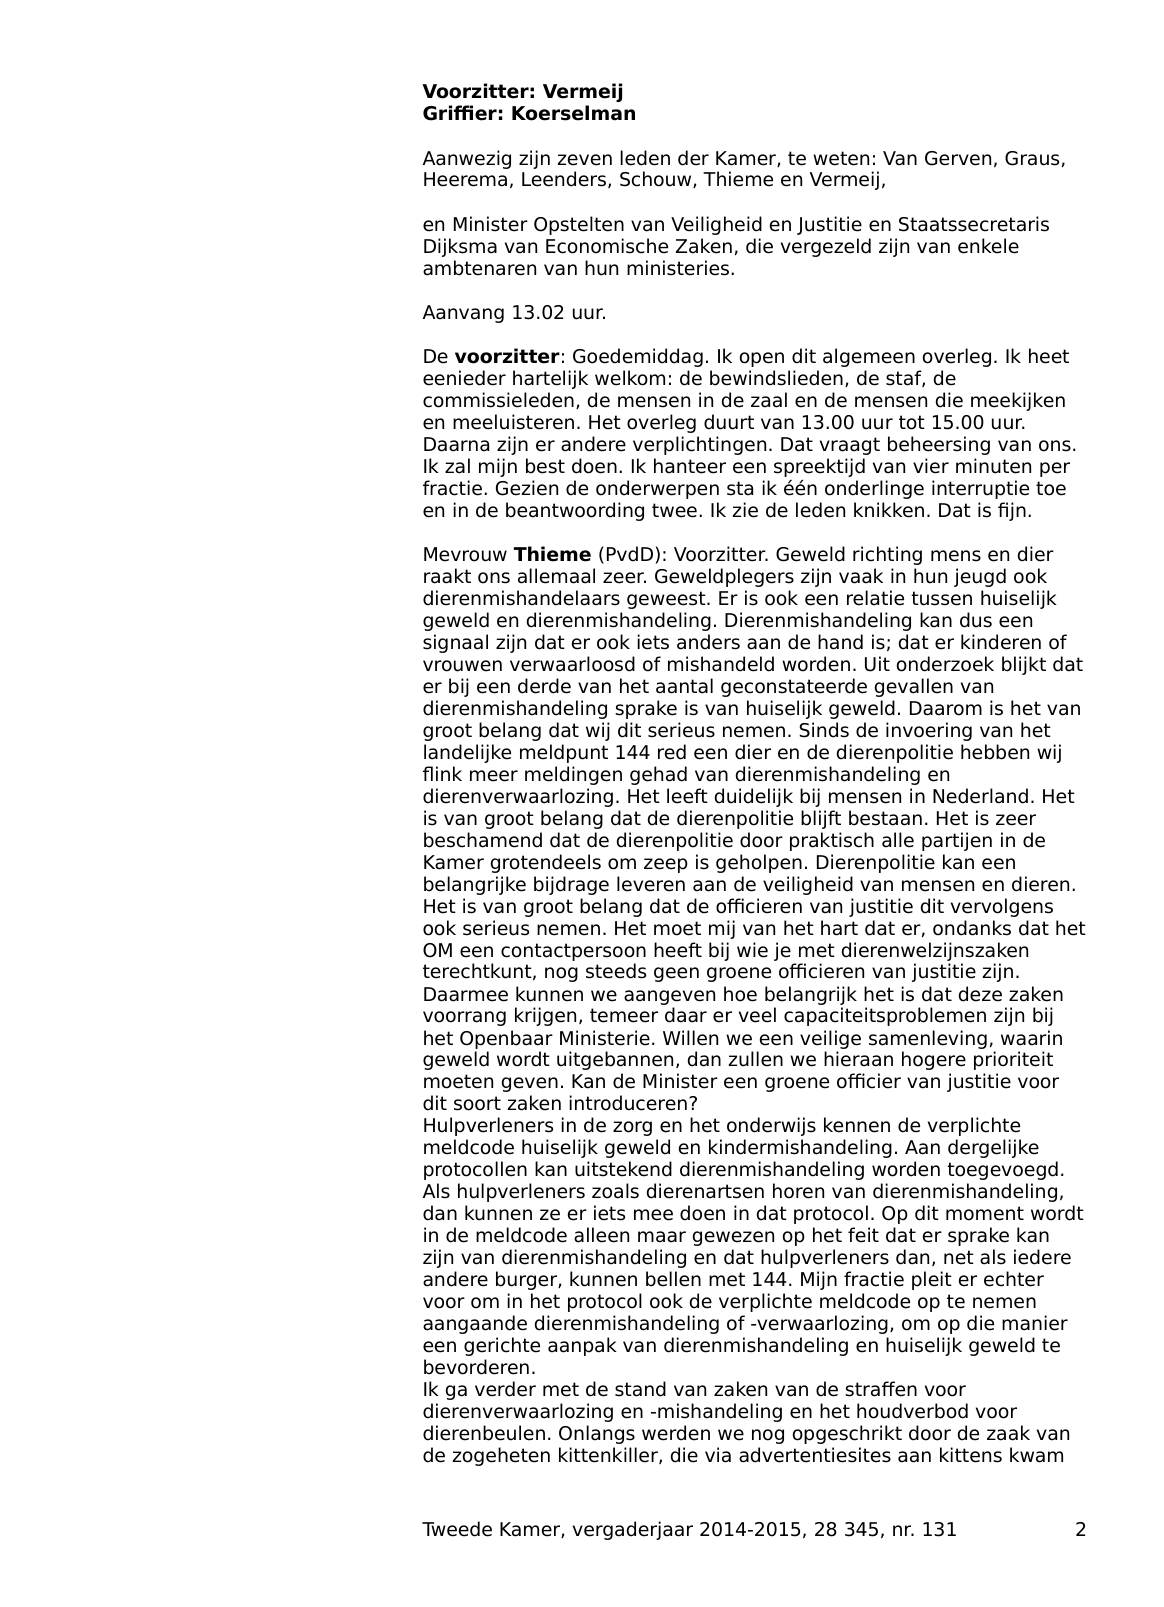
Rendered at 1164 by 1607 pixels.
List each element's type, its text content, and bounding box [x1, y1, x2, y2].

text De voorzitter: Goedemiddag. Ik open dit algemeen overleg. Ik heet eenieder hartelijk welkom: de bewindslieden, de staf, de commissieleden, de mensen in de zaal en de mensen die meekijken en meeluisteren. Het overleg duurt van 13.00 uur tot 15.00 uur. Daarna zijn er andere verplichtingen. Dat vraagt beheersing van ons. Ik zal mijn best doen. Ik hanteer een spreektijd van vier minuten per fractie. Gezien de onderwerpen sta ik één onderlinge interruptie toe en in de beantwoording twee. Ik zie de leden knikken. Dat is fijn. [422, 346, 1087, 522]
text Griffier: Koerselman [422, 103, 1087, 125]
text Voorzitter: Vermeij [422, 81, 1087, 103]
text Mevrouw Thieme (PvdD): Voorzitter. Geweld richting mens en dier raakt ons allemaal zeer. Geweldplegers zijn vaak in hun jeugd ook dierenmishandelaars geweest. Er is ook een relatie tussen huiselijk geweld en dierenmishandeling. Dierenmishandeling kan dus een signaal zijn dat er ook iets anders aan de hand is; dat er kinderen of vrouwen verwaarloosd of mishandeld worden. Uit onderzoek blijkt dat er bij een derde van het aantal geconstateerde gevallen van dierenmishandeling sprake is van huiselijk geweld. Daarom is het van groot belang dat wij dit serieus nemen. Sinds de invoering van het landelijke meldpunt 144 red een dier en de dierenpolitie hebben wij flink meer meldingen gehad van dierenmishandeling en dierenverwaarlozing. Het leeft duidelijk bij mensen in Nederland. Het is van groot belang dat de dierenpolitie blijft bestaan. Het is zeer beschamend dat de dierenpolitie door praktisch alle partijen in de Kamer grotendeels om zeep is geholpen. Dierenpolitie kan een belangrijke bijdrage leveren aan de veiligheid van mensen en dieren. Het is van groot belang dat de officieren van justitie dit vervolgens ook serieus nemen. Het moet mij van het hart dat er, ondanks dat het OM een contactpersoon heeft bij wie je met dierenwelzijnszaken terechtkunt, nog steeds geen groene officieren van justitie zijn. Daarmee kunnen we aangeven hoe belangrijk het is dat deze zaken voorrang krijgen, temeer daar er veel capaciteitsproblemen zijn bij het Openbaar Ministerie. Willen we een veilige samenleving, waarin geweld wordt uitgebannen, dan zullen we hieraan hogere prioriteit moeten geven. Kan de Minister een groene officier van justitie voor dit soort zaken introduceren? [422, 544, 1087, 1115]
text Aanwezig zijn zeven leden der Kamer, te weten: Van Gerven, Graus, Heerema, Leenders, Schouw, Thieme en Vermeij, [422, 147, 1087, 191]
text Hulpverleners in de zorg en het onderwijs kennen de verplichte meldcode huiselijk geweld en kindermishandeling. Aan dergelijke protocollen kan uitstekend dierenmishandeling worden toegevoegd. Als hulpverleners zoals dierenartsen horen van dierenmishandeling, dan kunnen ze er iets mee doen in dat protocol. Op dit moment wordt in de meldcode alleen maar gewezen op het feit dat er sprake kan zijn van dierenmishandeling en dat hulpverleners dan, net als iedere andere burger, kunnen bellen met 144. Mijn fractie pleit er echter voor om in het protocol ook de verplichte meldcode op te nemen aangaande dierenmishandeling of -verwaarlozing, om op die manier een gerichte aanpak van dierenmishandeling en huiselijk geweld te bevorderen. [422, 1115, 1087, 1379]
text en Minister Opstelten van Veiligheid en Justitie en Staatssecretaris Dijksma van Economische Zaken, die vergezeld zijn van enkele ambtenaren van hun ministeries. [422, 213, 1087, 279]
text Aanvang 13.02 uur. [422, 302, 1087, 324]
text Ik ga verder met de stand van zaken van de straffen voor dierenverwaarlozing en -mishandeling en het houdverbod voor dierenbeulen. Onlangs werden we nog opgeschrikt door de zaak van de zogeheten kittenkiller, die via advertentiesites aan kittens kwam [422, 1379, 1087, 1467]
